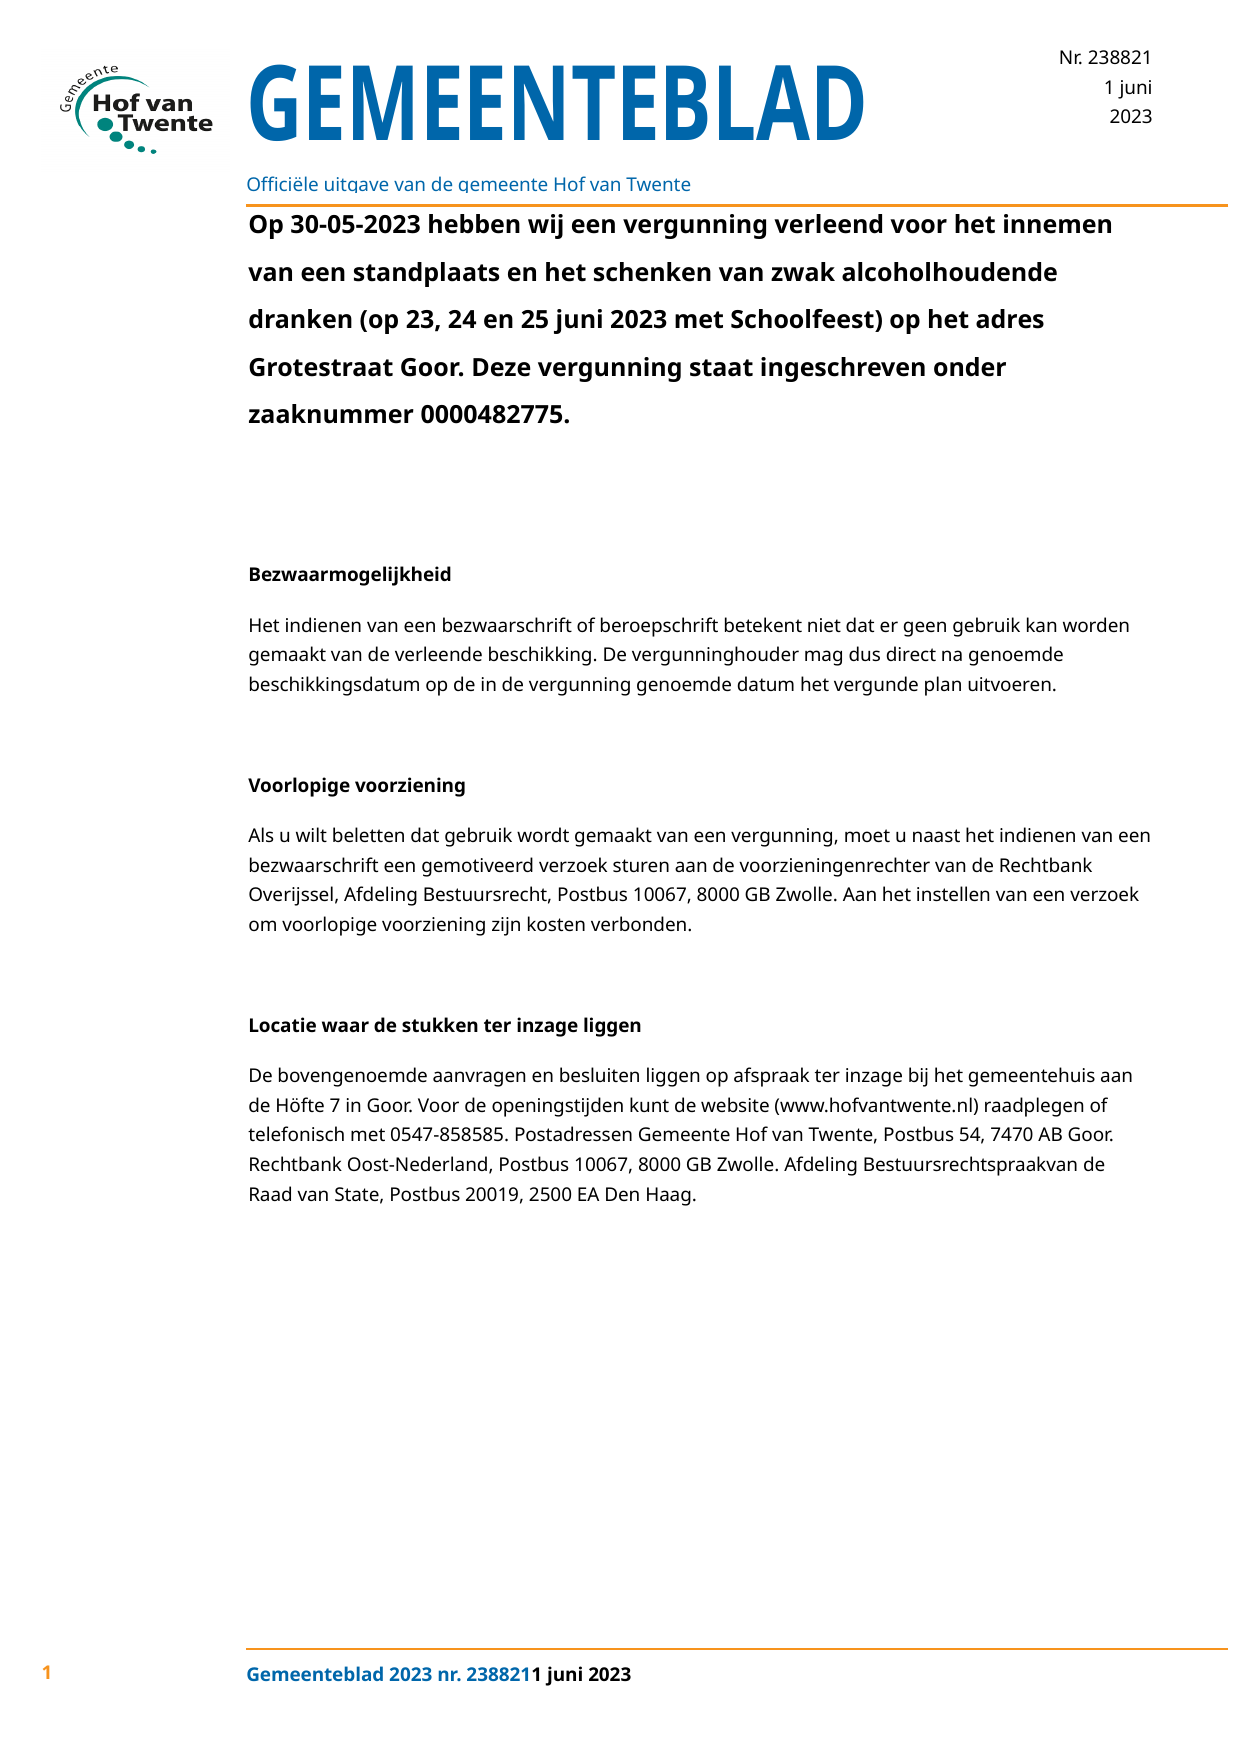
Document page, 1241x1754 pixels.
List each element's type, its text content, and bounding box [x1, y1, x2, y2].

text Op 30-05-2023 hebben wij een vergunning verleend voor het innemen van een standplaats en het schenken van zwak alcoholhoudende dranken (op 23, 24 en 25 juni 2023 met Schoolfeest) op het adres Grotestraat Goor. Deze vergunning staat ingeschreven onder zaaknummer 0000482775. [248, 207, 1152, 431]
text Als u wilt beletten dat gebruik wordt gemaakt van een vergunning, moet u naast het indienen van een bezwaarschrift een gemotiveerd verzoek sturen aan de voorzieningenrechter van de Rechtbank Overijssel, Afdeling Bestuursrecht, Postbus 10067, 8000 GB Zwolle. Aan het instellen van een verzoek om voorlopige voorziening zijn kosten verbonden. [248, 822, 1152, 937]
text De bovengenoemde aanvragen en besluiten liggen op afspraak ter inzage bij het gemeentehuis aan de Höfte 7 in Goor. Voor de openingstijden kunt de website (www.hofvantwente.nl) raadplegen of telefonisch met 0547-858585. Postadressen Gemeente Hof van Twente, Postbus 54, 7470 AB Goor. Rechtbank Oost-Nederland, Postbus 10067, 8000 GB Zwolle. Afdeling Bestuursrechtspraakvan de Raad van State, Postbus 20019, 2500 EA Den Haag. [248, 1062, 1152, 1206]
picture [41, 47, 231, 172]
text Bezwaarmogelijkheid [248, 562, 1152, 587]
text Voorlopige voorziening [248, 772, 1152, 798]
text Locatie waar de stukken ter inzage liggen [248, 1012, 1152, 1038]
text Het indienen van een bezwaarschrift of beroepschrift betekent niet dat er geen gebruik kan worden gemaakt van de verleende beschikking. De vergunninghouder mag dus direct na genoemde beschikkingsdatum op de in de vergunning genoemde datum het vergunde plan uitvoeren. [248, 612, 1152, 697]
